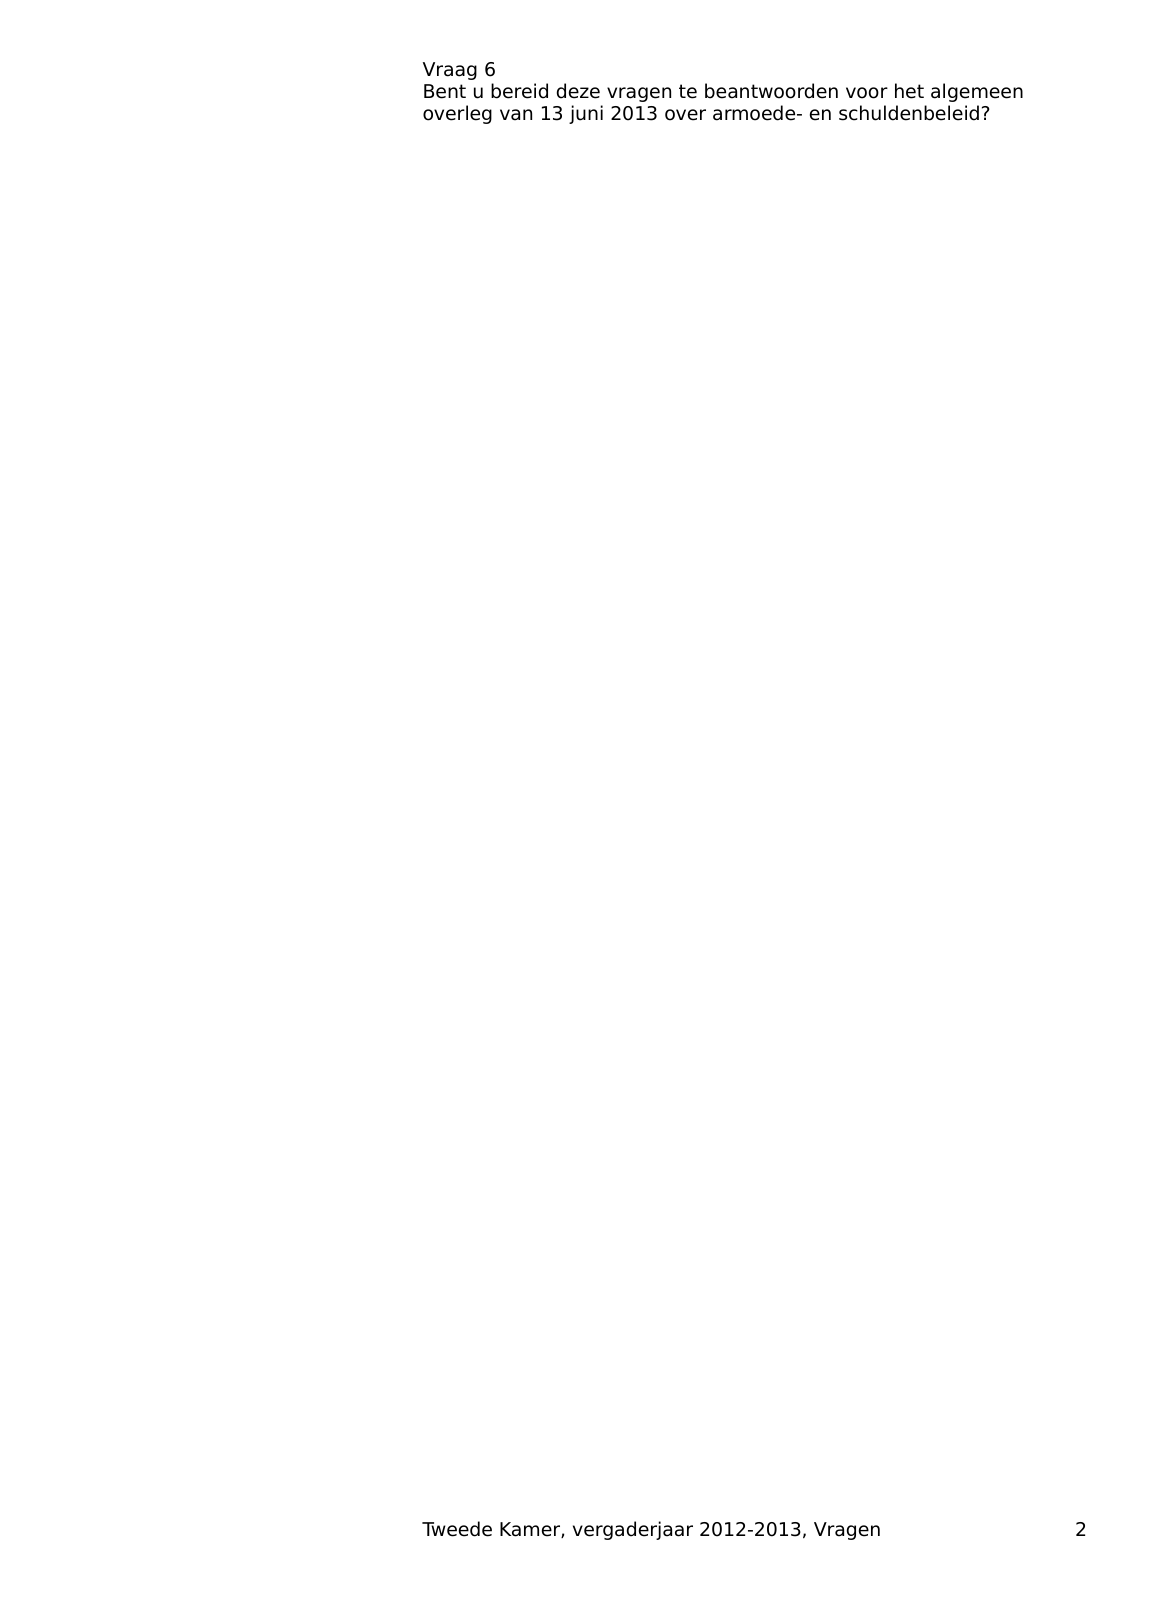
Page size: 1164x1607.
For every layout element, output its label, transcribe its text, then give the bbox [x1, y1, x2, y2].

text Bent u bereid deze vragen te beantwoorden voor het algemeen overleg van 13 juni 2013 over armoede- en schuldenbeleid? [422, 81, 1087, 125]
text Vraag 6 [422, 59, 1087, 81]
